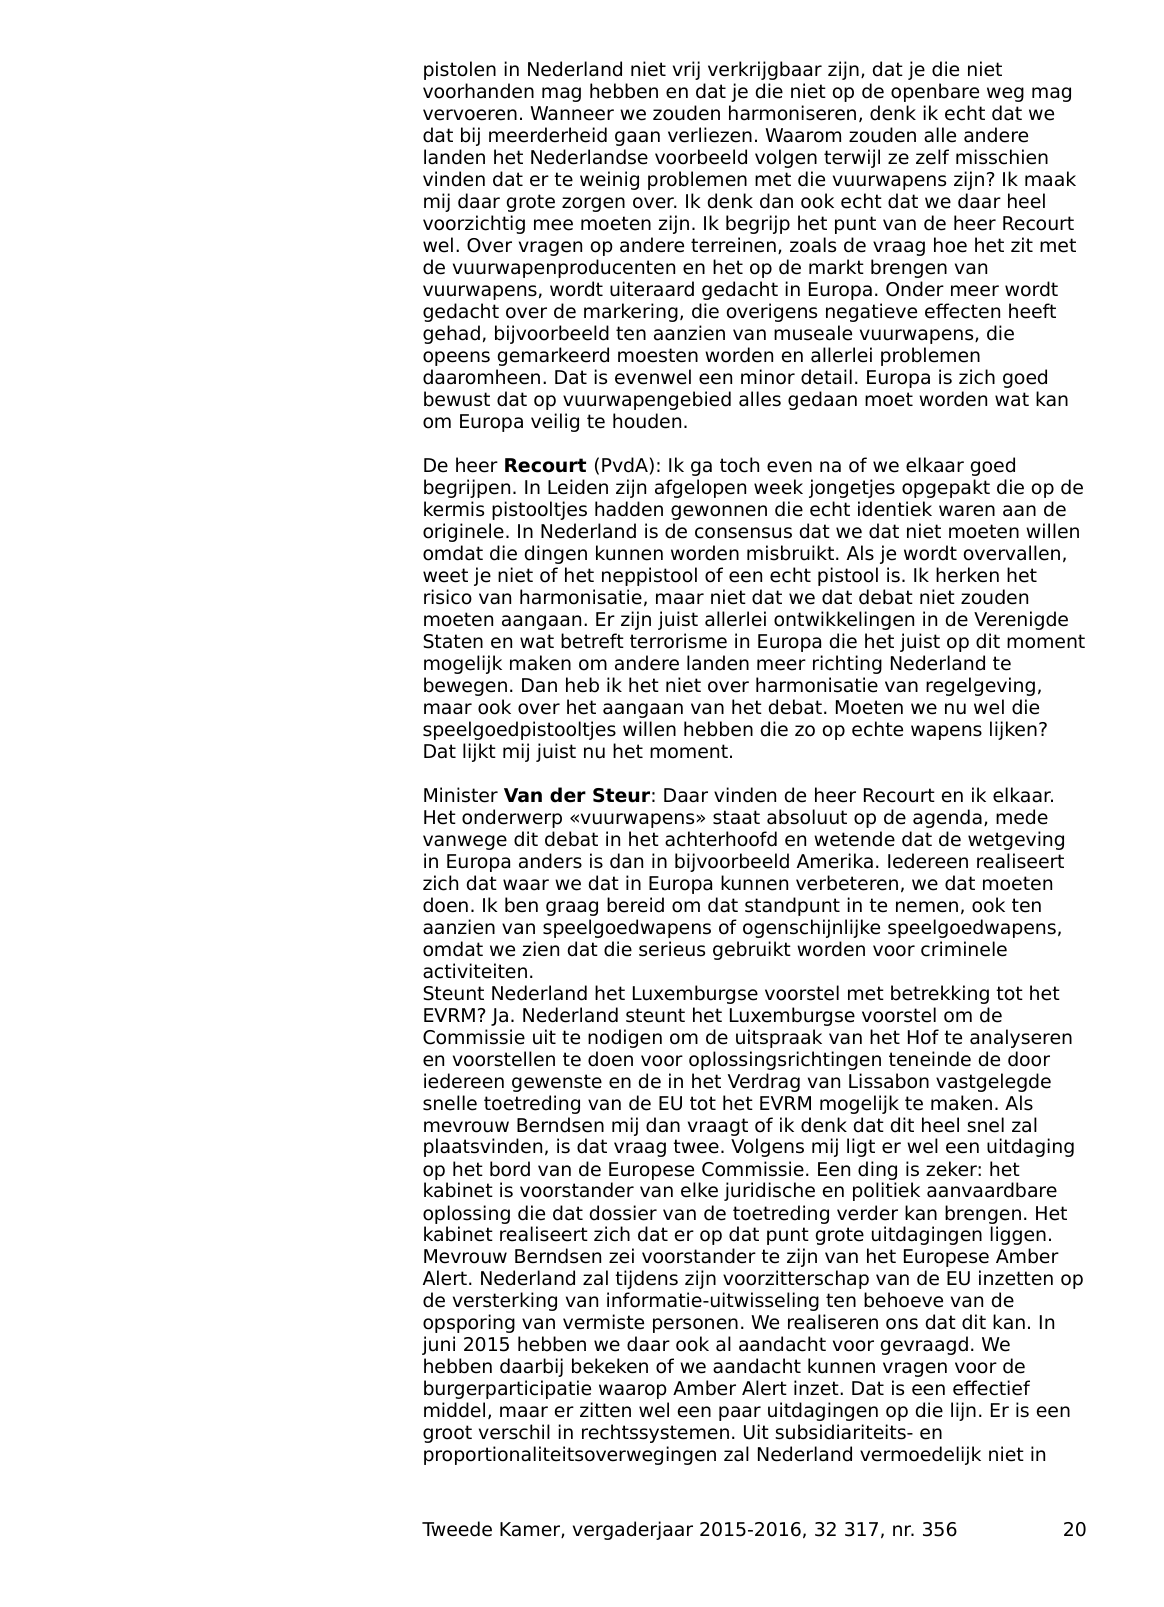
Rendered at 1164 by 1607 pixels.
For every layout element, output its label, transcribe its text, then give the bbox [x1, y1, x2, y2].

text Mevrouw Berndsen zei voorstander te zijn van het Europese Amber Alert. Nederland zal tijdens zijn voorzitterschap van de EU inzetten op de versterking van informatie-uitwisseling ten behoeve van de opsporing van vermiste personen. We realiseren ons dat dit kan. In juni 2015 hebben we daar ook al aandacht voor gevraagd. We hebben daarbij bekeken of we aandacht kunnen vragen voor de burgerparticipatie waarop Amber Alert inzet. Dat is een effectief middel, maar er zitten wel een paar uitdagingen op die lijn. Er is een groot verschil in rechtssystemen. Uit subsidiariteits- en proportionaliteitsoverwegingen zal Nederland vermoedelijk niet in [422, 1246, 1087, 1466]
text De heer Recourt (PvdA): Ik ga toch even na of we elkaar goed begrijpen. In Leiden zijn afgelopen week jongetjes opgepakt die op de kermis pistooltjes hadden gewonnen die echt identiek waren aan de originele. In Nederland is de consensus dat we dat niet moeten willen omdat die dingen kunnen worden misbruikt. Als je wordt overvallen, weet je niet of het neppistool of een echt pistool is. Ik herken het risico van harmonisatie, maar niet dat we dat debat niet zouden moeten aangaan. Er zijn juist allerlei ontwikkelingen in de Verenigde Staten en wat betreft terrorisme in Europa die het juist op dit moment mogelijk maken om andere landen meer richting Nederland te bewegen. Dan heb ik het niet over harmonisatie van regelgeving, maar ook over het aangaan van het debat. Moeten we nu wel die speelgoedpistooltjes willen hebben die zo op echte wapens lijken? Dat lijkt mij juist nu het moment. [422, 455, 1087, 763]
text Steunt Nederland het Luxemburgse voorstel met betrekking tot het EVRM? Ja. Nederland steunt het Luxemburgse voorstel om de Commissie uit te nodigen om de uitspraak van het Hof te analyseren en voorstellen te doen voor oplossingsrichtingen teneinde de door iedereen gewenste en de in het Verdrag van Lissabon vastgelegde snelle toetreding van de EU tot het EVRM mogelijk te maken. Als mevrouw Berndsen mij dan vraagt of ik denk dat dit heel snel zal plaatsvinden, is dat vraag twee. Volgens mij ligt er wel een uitdaging op het bord van de Europese Commissie. Een ding is zeker: het kabinet is voorstander van elke juridische en politiek aanvaardbare oplossing die dat dossier van de toetreding verder kan brengen. Het kabinet realiseert zich dat er op dat punt grote uitdagingen liggen. [422, 983, 1087, 1246]
text pistolen in Nederland niet vrij verkrijgbaar zijn, dat je die niet voorhanden mag hebben en dat je die niet op de openbare weg mag vervoeren. Wanneer we zouden harmoniseren, denk ik echt dat we dat bij meerderheid gaan verliezen. Waarom zouden alle andere landen het Nederlandse voorbeeld volgen terwijl ze zelf misschien vinden dat er te weinig problemen met die vuurwapens zijn? Ik maak mij daar grote zorgen over. Ik denk dan ook echt dat we daar heel voorzichtig mee moeten zijn. Ik begrijp het punt van de heer Recourt wel. Over vragen op andere terreinen, zoals de vraag hoe het zit met de vuurwapenproducenten en het op de markt brengen van vuurwapens, wordt uiteraard gedacht in Europa. Onder meer wordt gedacht over de markering, die overigens negatieve effecten heeft gehad, bijvoorbeeld ten aanzien van museale vuurwapens, die opeens gemarkeerd moesten worden en allerlei problemen daaromheen. Dat is evenwel een minor detail. Europa is zich goed bewust dat op vuurwapengebied alles gedaan moet worden wat kan om Europa veilig te houden. [422, 59, 1087, 433]
text Minister Van der Steur: Daar vinden de heer Recourt en ik elkaar. Het onderwerp «vuurwapens» staat absoluut op de agenda, mede vanwege dit debat in het achterhoofd en wetende dat de wetgeving in Europa anders is dan in bijvoorbeeld Amerika. Iedereen realiseert zich dat waar we dat in Europa kunnen verbeteren, we dat moeten doen. Ik ben graag bereid om dat standpunt in te nemen, ook ten aanzien van speelgoedwapens of ogenschijnlijke speelgoedwapens, omdat we zien dat die serieus gebruikt worden voor criminele activiteiten. [422, 785, 1087, 983]
